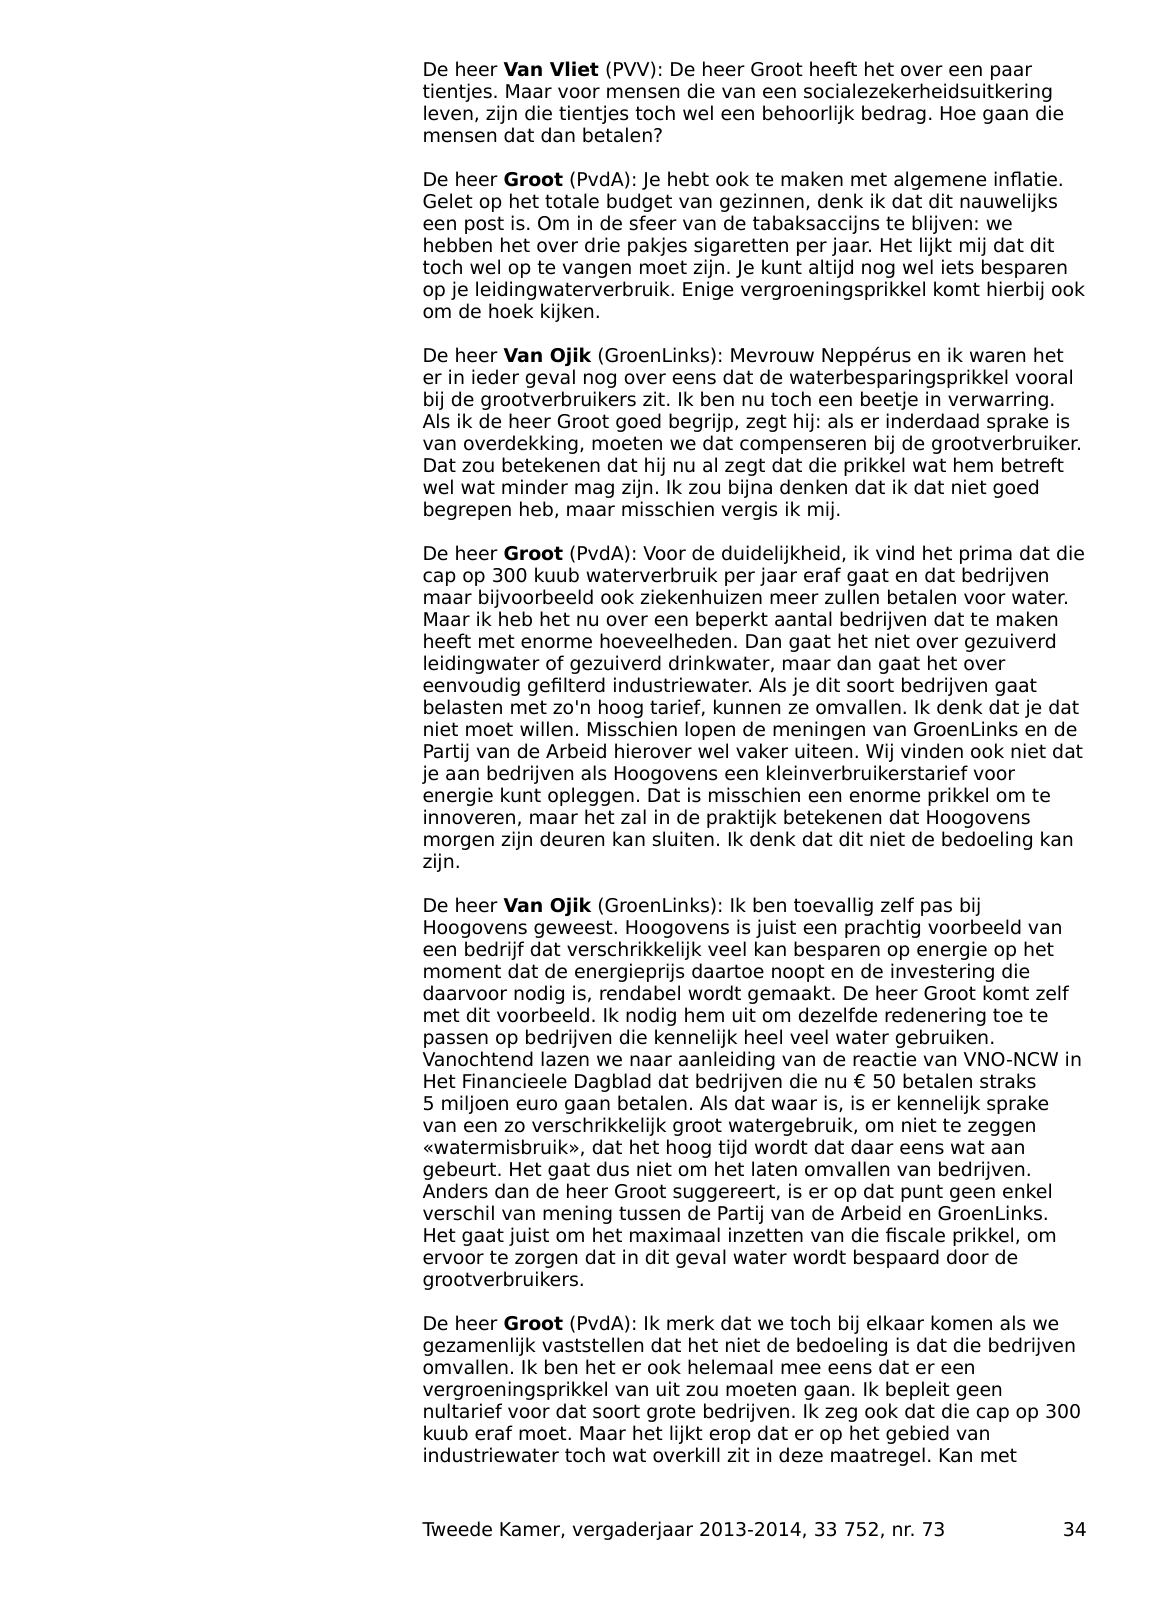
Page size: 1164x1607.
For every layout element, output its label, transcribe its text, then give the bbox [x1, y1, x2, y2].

text De heer Van Ojik (GroenLinks): Ik ben toevallig zelf pas bij Hoogovens geweest. Hoogovens is juist een prachtig voorbeeld van een bedrijf dat verschrikkelijk veel kan besparen op energie op het moment dat de energieprijs daartoe noopt en de investering die daarvoor nodig is, rendabel wordt gemaakt. De heer Groot komt zelf met dit voorbeeld. Ik nodig hem uit om dezelfde redenering toe te passen op bedrijven die kennelijk heel veel water gebruiken. Vanochtend lazen we naar aanleiding van de reactie van VNO-NCW in Het Financieele Dagblad dat bedrijven die nu € 50 betalen straks 5 miljoen euro gaan betalen. Als dat waar is, is er kennelijk sprake van een zo verschrikkelijk groot watergebruik, om niet te zeggen «watermisbruik», dat het hoog tijd wordt dat daar eens wat aan gebeurt. Het gaat dus niet om het laten omvallen van bedrijven. Anders dan de heer Groot suggereert, is er op dat punt geen enkel verschil van mening tussen de Partij van de Arbeid en GroenLinks. Het gaat juist om het maximaal inzetten van die fiscale prikkel, om ervoor te zorgen dat in dit geval water wordt bespaard door de grootverbruikers. [422, 895, 1087, 1291]
text De heer Van Ojik (GroenLinks): Mevrouw Neppérus en ik waren het er in ieder geval nog over eens dat de waterbesparingsprikkel vooral bij de grootverbruikers zit. Ik ben nu toch een beetje in verwarring. Als ik de heer Groot goed begrijp, zegt hij: als er inderdaad sprake is van overdekking, moeten we dat compenseren bij de grootverbruiker. Dat zou betekenen dat hij nu al zegt dat die prikkel wat hem betreft wel wat minder mag zijn. Ik zou bijna denken dat ik dat niet goed begrepen heb, maar misschien vergis ik mij. [422, 345, 1087, 521]
text De heer Groot (PvdA): Ik merk dat we toch bij elkaar komen als we gezamenlijk vaststellen dat het niet de bedoeling is dat die bedrijven omvallen. Ik ben het er ook helemaal mee eens dat er een vergroeningsprikkel van uit zou moeten gaan. Ik bepleit geen nultarief voor dat soort grote bedrijven. Ik zeg ook dat die cap op 300 kuub eraf moet. Maar het lijkt erop dat er op het gebied van industriewater toch wat overkill zit in deze maatregel. Kan met [422, 1313, 1087, 1467]
text De heer Van Vliet (PVV): De heer Groot heeft het over een paar tientjes. Maar voor mensen die van een socialezekerheidsuitkering leven, zijn die tientjes toch wel een behoorlijk bedrag. Hoe gaan die mensen dat dan betalen? [422, 59, 1087, 147]
text De heer Groot (PvdA): Je hebt ook te maken met algemene inflatie. Gelet op het totale budget van gezinnen, denk ik dat dit nauwelijks een post is. Om in de sfeer van de tabaksaccijns te blijven: we hebben het over drie pakjes sigaretten per jaar. Het lijkt mij dat dit toch wel op te vangen moet zijn. Je kunt altijd nog wel iets besparen op je leidingwaterverbruik. Enige vergroeningsprikkel komt hierbij ook om de hoek kijken. [422, 169, 1087, 323]
text De heer Groot (PvdA): Voor de duidelijkheid, ik vind het prima dat die cap op 300 kuub waterverbruik per jaar eraf gaat en dat bedrijven maar bijvoorbeeld ook ziekenhuizen meer zullen betalen voor water. Maar ik heb het nu over een beperkt aantal bedrijven dat te maken heeft met enorme hoeveelheden. Dan gaat het niet over gezuiverd leidingwater of gezuiverd drinkwater, maar dan gaat het over eenvoudig gefilterd industriewater. Als je dit soort bedrijven gaat belasten met zo'n hoog tarief, kunnen ze omvallen. Ik denk dat je dat niet moet willen. Misschien lopen de meningen van GroenLinks en de Partij van de Arbeid hierover wel vaker uiteen. Wij vinden ook niet dat je aan bedrijven als Hoogovens een kleinverbruikerstarief voor energie kunt opleggen. Dat is misschien een enorme prikkel om te innoveren, maar het zal in de praktijk betekenen dat Hoogovens morgen zijn deuren kan sluiten. Ik denk dat dit niet de bedoeling kan zijn. [422, 543, 1087, 873]
